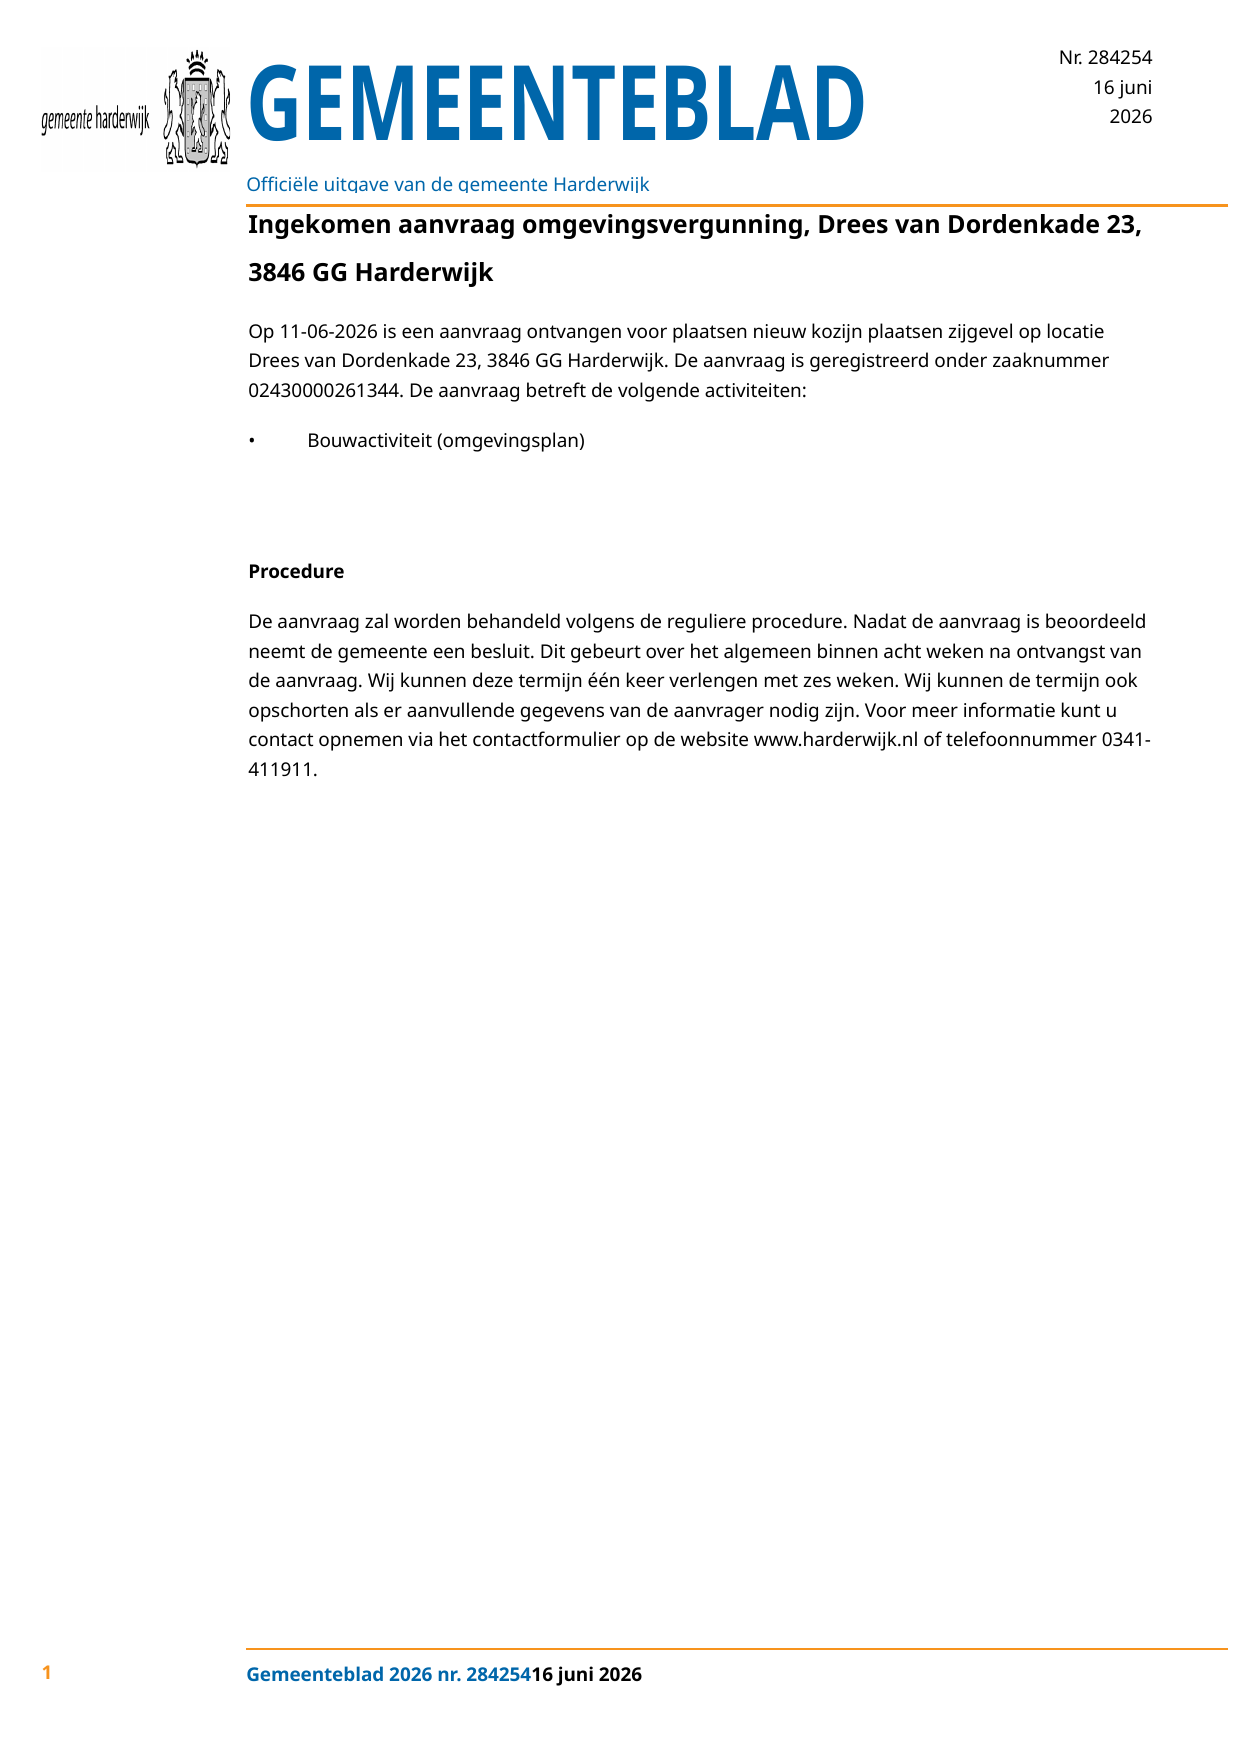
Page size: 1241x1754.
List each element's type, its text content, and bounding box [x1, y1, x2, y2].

text Op 11-06-2026 is een aanvraag ontvangen voor plaatsen nieuw kozijn plaatsen zijgevel op locatie Drees van Dordenkade 23, 3846 GG Harderwijk. De aanvraag is geregistreerd onder zaaknummer 02430000261344. De aanvraag betreft de volgende activiteiten: [248, 318, 1152, 403]
text Procedure [248, 558, 1152, 584]
text Ingekomen aanvraag omgevingsvergunning, Drees van Dordenkade 23, 3846 GG Harderwijk [248, 207, 1152, 288]
list Bouwactiviteit (omgevingsplan) [248, 427, 1152, 453]
picture [41, 47, 231, 172]
text De aanvraag zal worden behandeld volgens de reguliere procedure. Nadat de aanvraag is beoordeeld neemt de gemeente een besluit. Dit gebeurt over het algemeen binnen acht weken na ontvangst van de aanvraag. Wij kunnen deze termijn één keer verlengen met zes weken. Wij kunnen de termijn ook opschorten als er aanvullende gegevens van de aanvrager nodig zijn. Voor meer informatie kunt u contact opnemen via het contactformulier op de website www.harderwijk.nl of telefoonnummer 0341-411911. [248, 608, 1152, 782]
